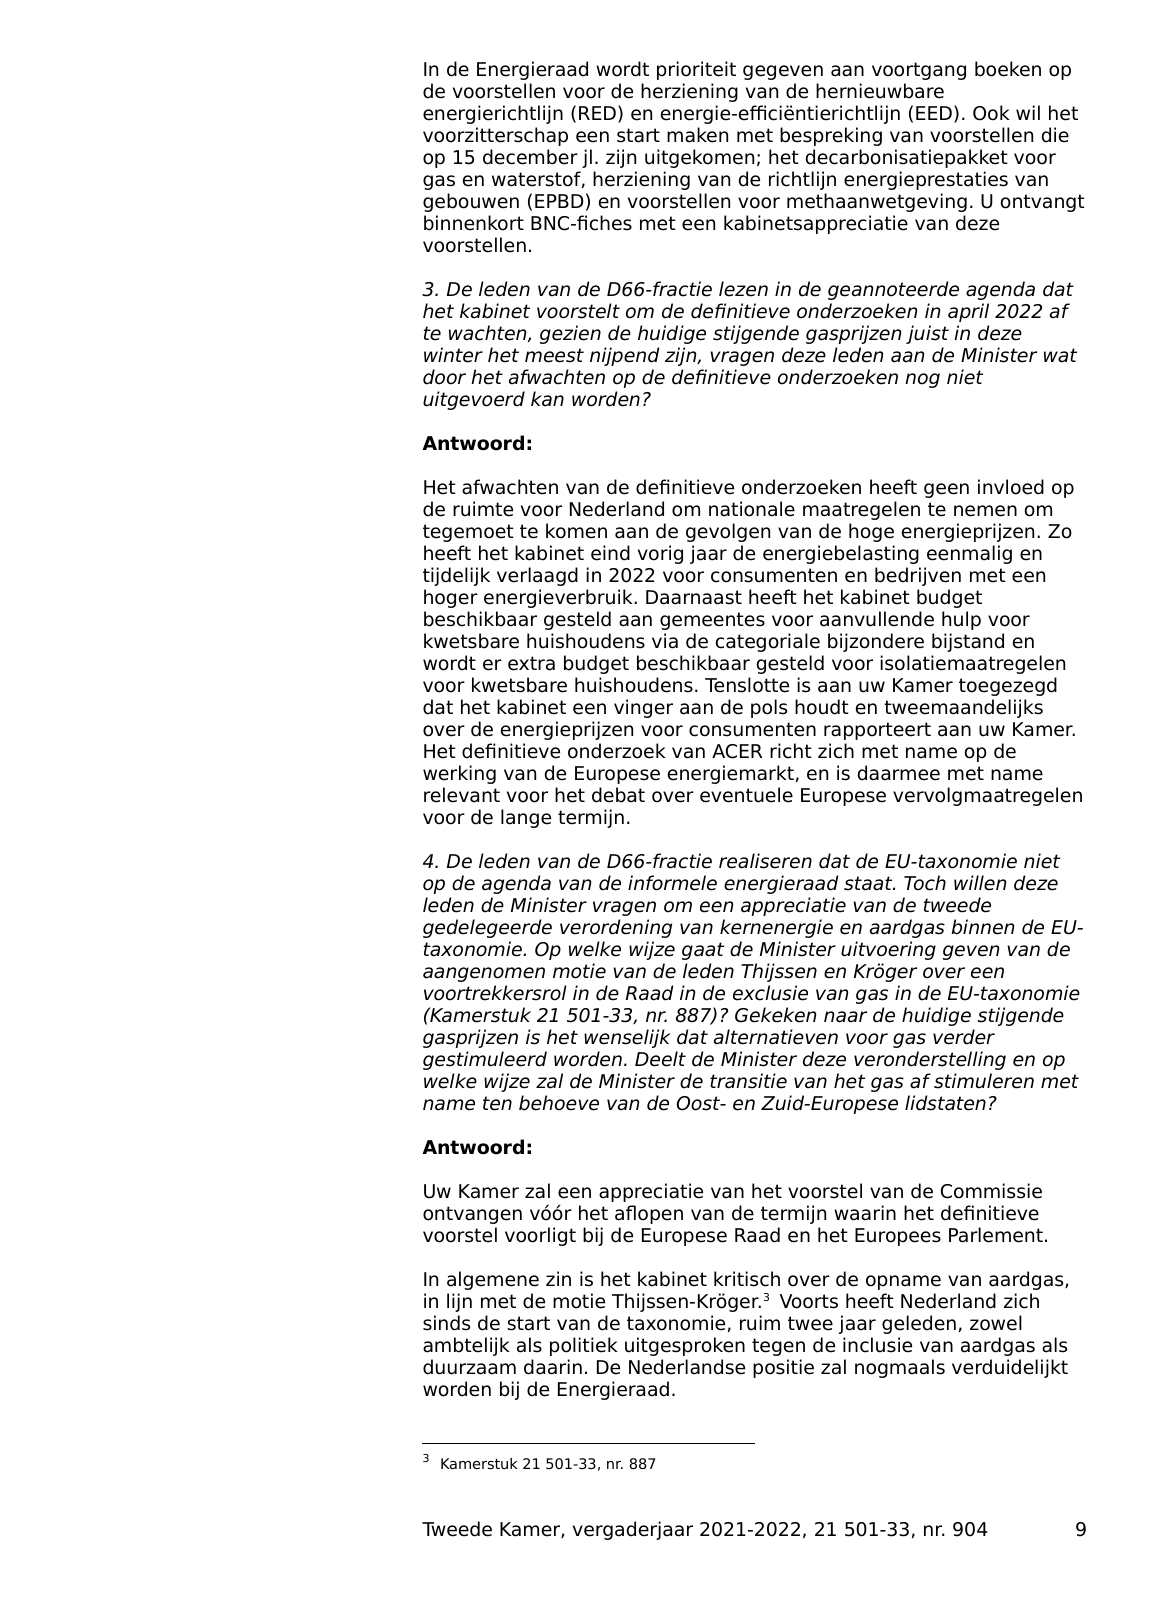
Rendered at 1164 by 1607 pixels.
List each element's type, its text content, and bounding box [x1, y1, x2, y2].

text Uw Kamer zal een appreciatie van het voorstel van de Commissie ontvangen vóór het aflopen van de termijn waarin het definitieve voorstel voorligt bij de Europese Raad en het Europees Parlement. [422, 1181, 1087, 1247]
text Het afwachten van de definitieve onderzoeken heeft geen invloed op de ruimte voor Nederland om nationale maatregelen te nemen om tegemoet te komen aan de gevolgen van de hoge energieprijzen. Zo heeft het kabinet eind vorig jaar de energiebelasting eenmalig en tijdelijk verlaagd in 2022 voor consumenten en bedrijven met een hoger energieverbruik. Daarnaast heeft het kabinet budget beschikbaar gesteld aan gemeentes voor aanvullende hulp voor kwetsbare huishoudens via de categoriale bijzondere bijstand en wordt er extra budget beschikbaar gesteld voor isolatiemaatregelen voor kwetsbare huishoudens. Tenslotte is aan uw Kamer toegezegd dat het kabinet een vinger aan de pols houdt en tweemaandelijks over de energieprijzen voor consumenten rapporteert aan uw Kamer. [422, 477, 1087, 741]
subtitle Antwoord: [422, 1137, 1087, 1159]
text In algemene zin is het kabinet kritisch over de opname van aardgas, in lijn met de motie Thijssen-Kröger. Voorts heeft Nederland zich sinds de start van de taxonomie, ruim twee jaar geleden, zowel ambtelijk als politiek uitgesproken tegen de inclusie van aardgas als duurzaam daarin. De Nederlandse positie zal nogmaals verduidelijkt worden bij de Energieraad. [422, 1269, 1087, 1401]
text In de Energieraad wordt prioriteit gegeven aan voortgang boeken op de voorstellen voor de herziening van de hernieuwbare energierichtlijn (RED) en energie-efficiëntierichtlijn (EED). Ook wil het voorzitterschap een start maken met bespreking van voorstellen die op 15 december jl. zijn uitgekomen; het decarbonisatiepakket voor gas en waterstof, herziening van de richtlijn energieprestaties van gebouwen (EPBD) en voorstellen voor methaanwetgeving. U ontvangt binnenkort BNC-fiches met een kabinetsappreciatie van deze voorstellen. [422, 59, 1087, 257]
text Het definitieve onderzoek van ACER richt zich met name op de werking van de Europese energiemarkt, en is daarmee met name relevant voor het debat over eventuele Europese vervolgmaatregelen voor de lange termijn. [422, 741, 1087, 829]
text Kamerstuk 21 501-33, nr. 887 [422, 1452, 1087, 1474]
subtitle 3. De leden van de D66-fractie lezen in de geannoteerde agenda dat het kabinet voorstelt om de definitieve onderzoeken in april 2022 af te wachten, gezien de huidige stijgende gasprijzen juist in deze winter het meest nijpend zijn, vragen deze leden aan de Minister wat door het afwachten op de definitieve onderzoeken nog niet uitgevoerd kan worden? [422, 279, 1087, 411]
subtitle Antwoord: [422, 433, 1087, 455]
subtitle 4. De leden van de D66-fractie realiseren dat de EU-taxonomie niet op de agenda van de informele energieraad staat. Toch willen deze leden de Minister vragen om een appreciatie van de tweede gedelegeerde verordening van kernenergie en aardgas binnen de EU-taxonomie. Op welke wijze gaat de Minister uitvoering geven van de aangenomen motie van de leden Thijssen en Kröger over een voortrekkersrol in de Raad in de exclusie van gas in de EU-taxonomie (Kamerstuk 21 501-33, nr. 887)? Gekeken naar de huidige stijgende gasprijzen is het wenselijk dat alternatieven voor gas verder gestimuleerd worden. Deelt de Minister deze veronderstelling en op welke wijze zal de Minister de transitie van het gas af stimuleren met name ten behoeve van de Oost- en Zuid-Europese lidstaten? [422, 851, 1087, 1115]
